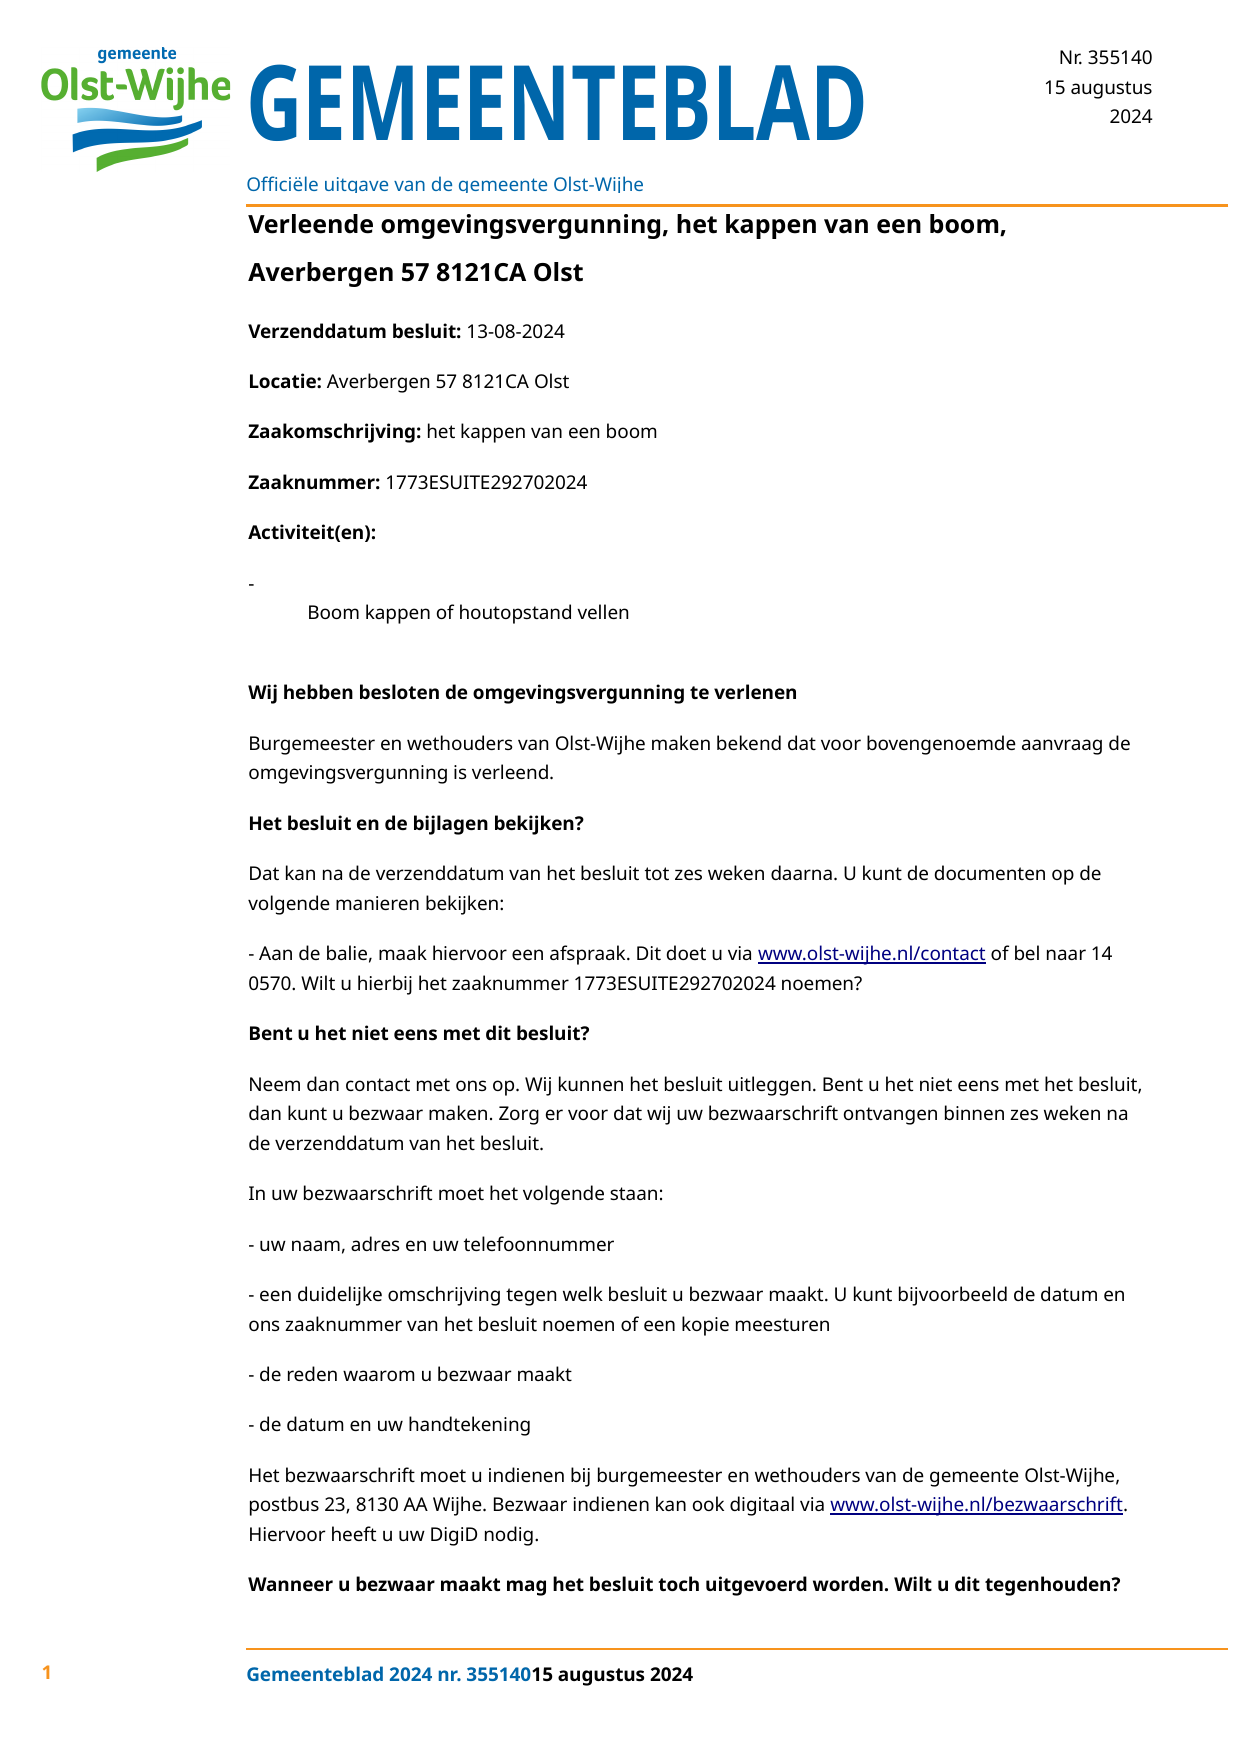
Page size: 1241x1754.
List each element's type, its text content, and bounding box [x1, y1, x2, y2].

text - een duidelijke omschrijving tegen welk besluit u bezwaar maakt. U kunt bijvoorbeeld de datum en ons zaaknummer van het besluit noemen of een kopie meesturen [248, 1281, 1152, 1337]
text Bent u het niet eens met dit besluit? [248, 1020, 1152, 1046]
text Burgemeester en wethouders van Olst-Wijhe maken bekend dat voor bovengenoemde aanvraag de omgevingsvergunning is verleend. [248, 730, 1152, 785]
picture [41, 47, 231, 172]
text Wanneer u bezwaar maakt mag het besluit toch uitgevoerd worden. Wilt u dit tegenhouden? [248, 1572, 1152, 1597]
text Dat kan na de verzenddatum van het besluit tot zes weken daarna. U kunt de documenten op de volgende manieren bekijken: [248, 860, 1152, 916]
text - Aan de balie, maak hiervoor een afspraak. Dit doet u via www.olst-wijhe.nl/contact of bel naar 14 0570. Wilt u hierbij het zaaknummer 1773ESUITE292702024 noemen? [248, 940, 1152, 996]
text Verleende omgevingsvergunning, het kappen van een boom, Averbergen 57 8121CA Olst [248, 207, 1152, 288]
text - de reden waarom u bezwaar maakt [248, 1361, 1152, 1387]
text Het bezwaarschrift moet u indienen bij burgemeester en wethouders van de gemeente Olst-Wijhe, postbus 23, 8130 AA Wijhe. Bezwaar indienen kan ook digitaal via www.olst-wijhe.nl/bezwaarschrift. Hiervoor heeft u uw DigiD nodig. [248, 1462, 1152, 1547]
text Activiteit(en): [248, 519, 1152, 545]
text Locatie: Averbergen 57 8121CA Olst [248, 368, 1152, 394]
text Wij hebben besloten de omgevingsvergunning te verlenen [248, 679, 1152, 705]
text In uw bezwaarschrift moet het volgende staan: [248, 1180, 1152, 1206]
text - uw naam, adres en uw telefoonnummer [248, 1231, 1152, 1257]
text - de datum en uw handtekening [248, 1412, 1152, 1437]
text Neem dan contact met ons op. Wij kunnen het besluit uitleggen. Bent u het niet eens met het besluit, dan kunt u bezwaar maken. Zorg er voor dat wij uw bezwaarschrift ontvangen binnen zes weken na de verzenddatum van het besluit. [248, 1071, 1152, 1156]
text Zaaknummer: 1773ESUITE292702024 [248, 469, 1152, 495]
text Zaakomschrijving: het kappen van een boom [248, 419, 1152, 444]
text Het besluit en de bijlagen bekijken? [248, 810, 1152, 836]
text Verzenddatum besluit: 13-08-2024 [248, 318, 1152, 344]
list Boom kappen of houtopstand vellen [248, 599, 1152, 625]
